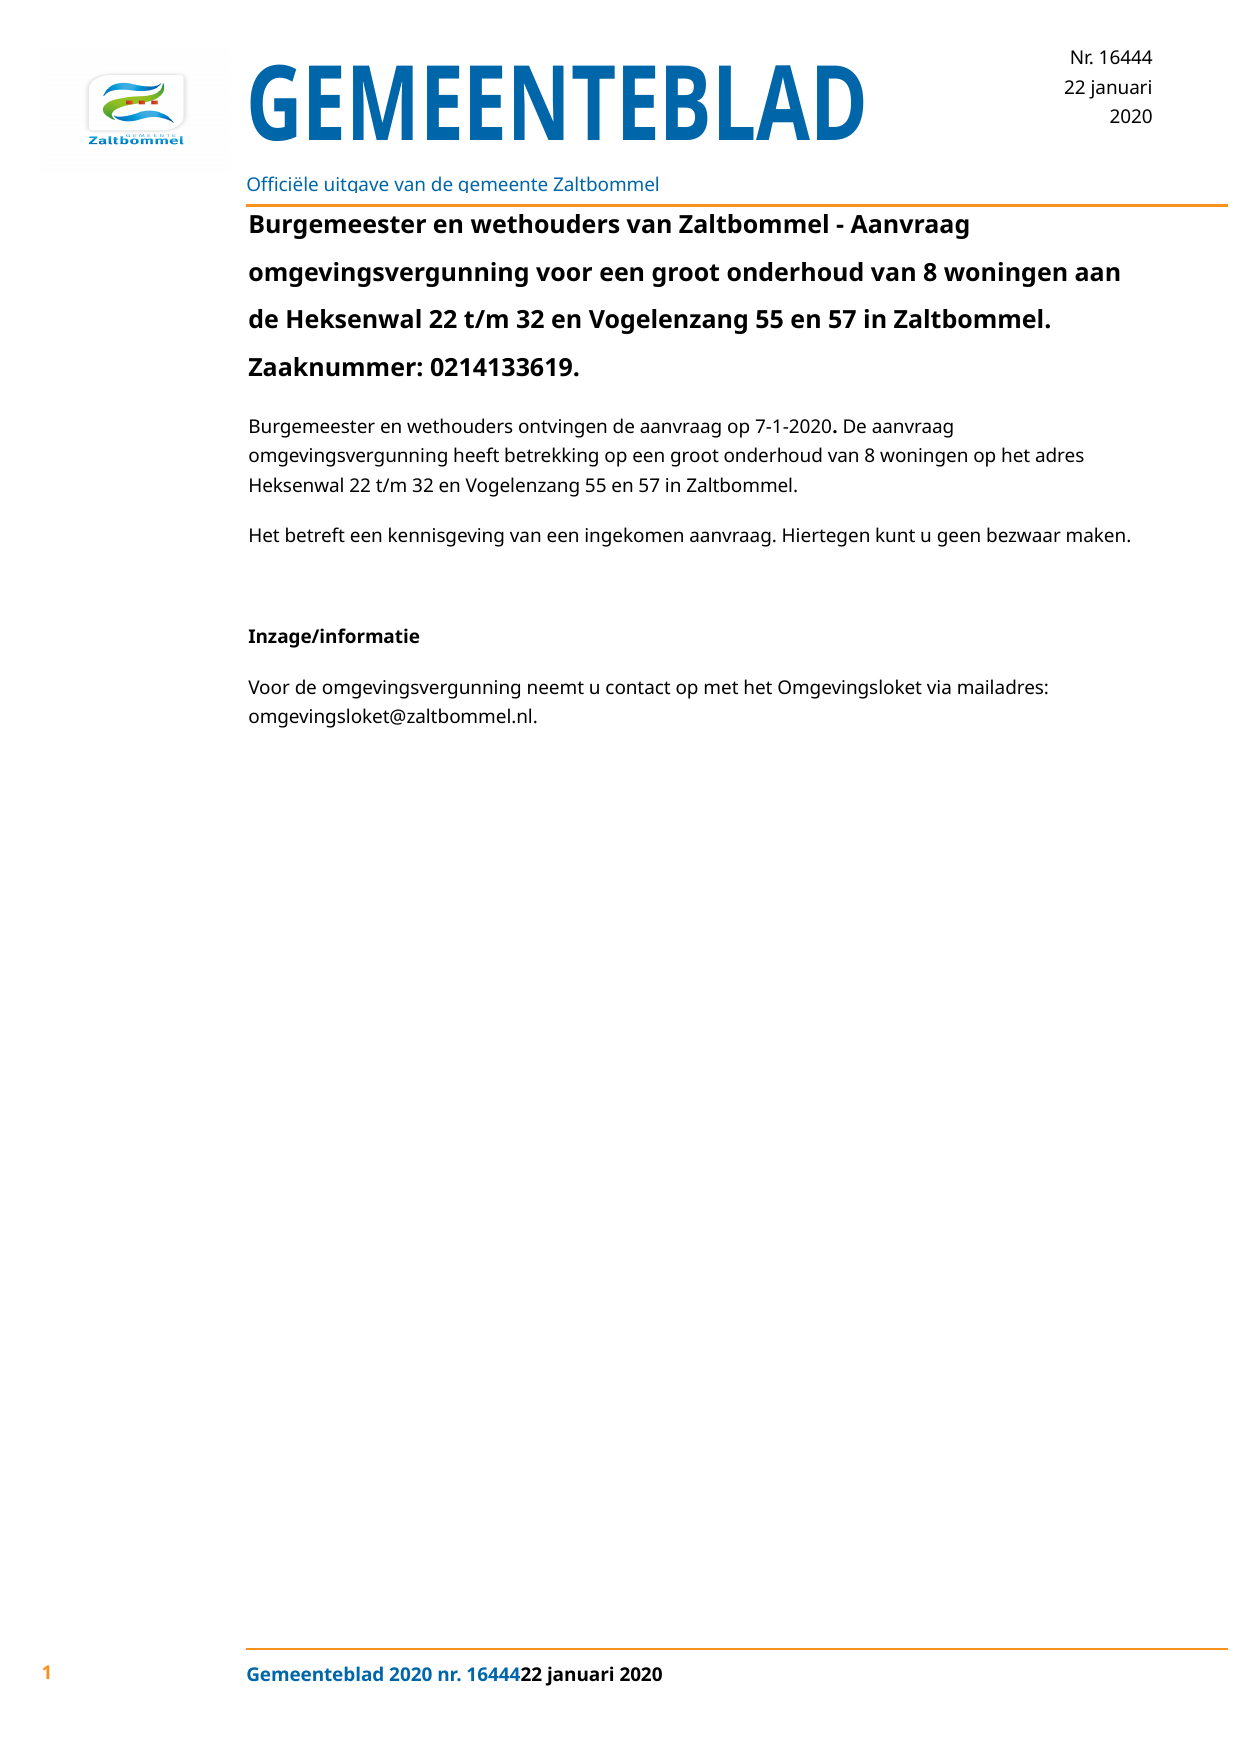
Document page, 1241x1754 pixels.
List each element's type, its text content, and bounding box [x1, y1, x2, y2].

text Inzage/informatie [248, 623, 1152, 649]
text Burgemeester en wethouders van Zaltbommel - Aanvraag omgevingsvergunning voor een groot onderhoud van 8 woningen aan de Heksenwal 22 t/m 32 en Vogelenzang 55 en 57 in Zaltbommel. Zaaknummer: 0214133619. [248, 207, 1152, 384]
text Voor de omgevingsvergunning neemt u contact op met het Omgevingsloket via mailadres: omgevingsloket@zaltbommel.nl. [248, 674, 1152, 729]
text Het betreft een kennisgeving van een ingekomen aanvraag. Hiertegen kunt u geen bezwaar maken. [248, 523, 1152, 548]
picture [41, 47, 231, 172]
text Burgemeester en wethouders ontvingen de aanvraag op 7-1-2020. De aanvraag omgevingsvergunning heeft betrekking op een groot onderhoud van 8 woningen op het adres Heksenwal 22 t/m 32 en Vogelenzang 55 en 57 in Zaltbommel. [248, 413, 1152, 498]
